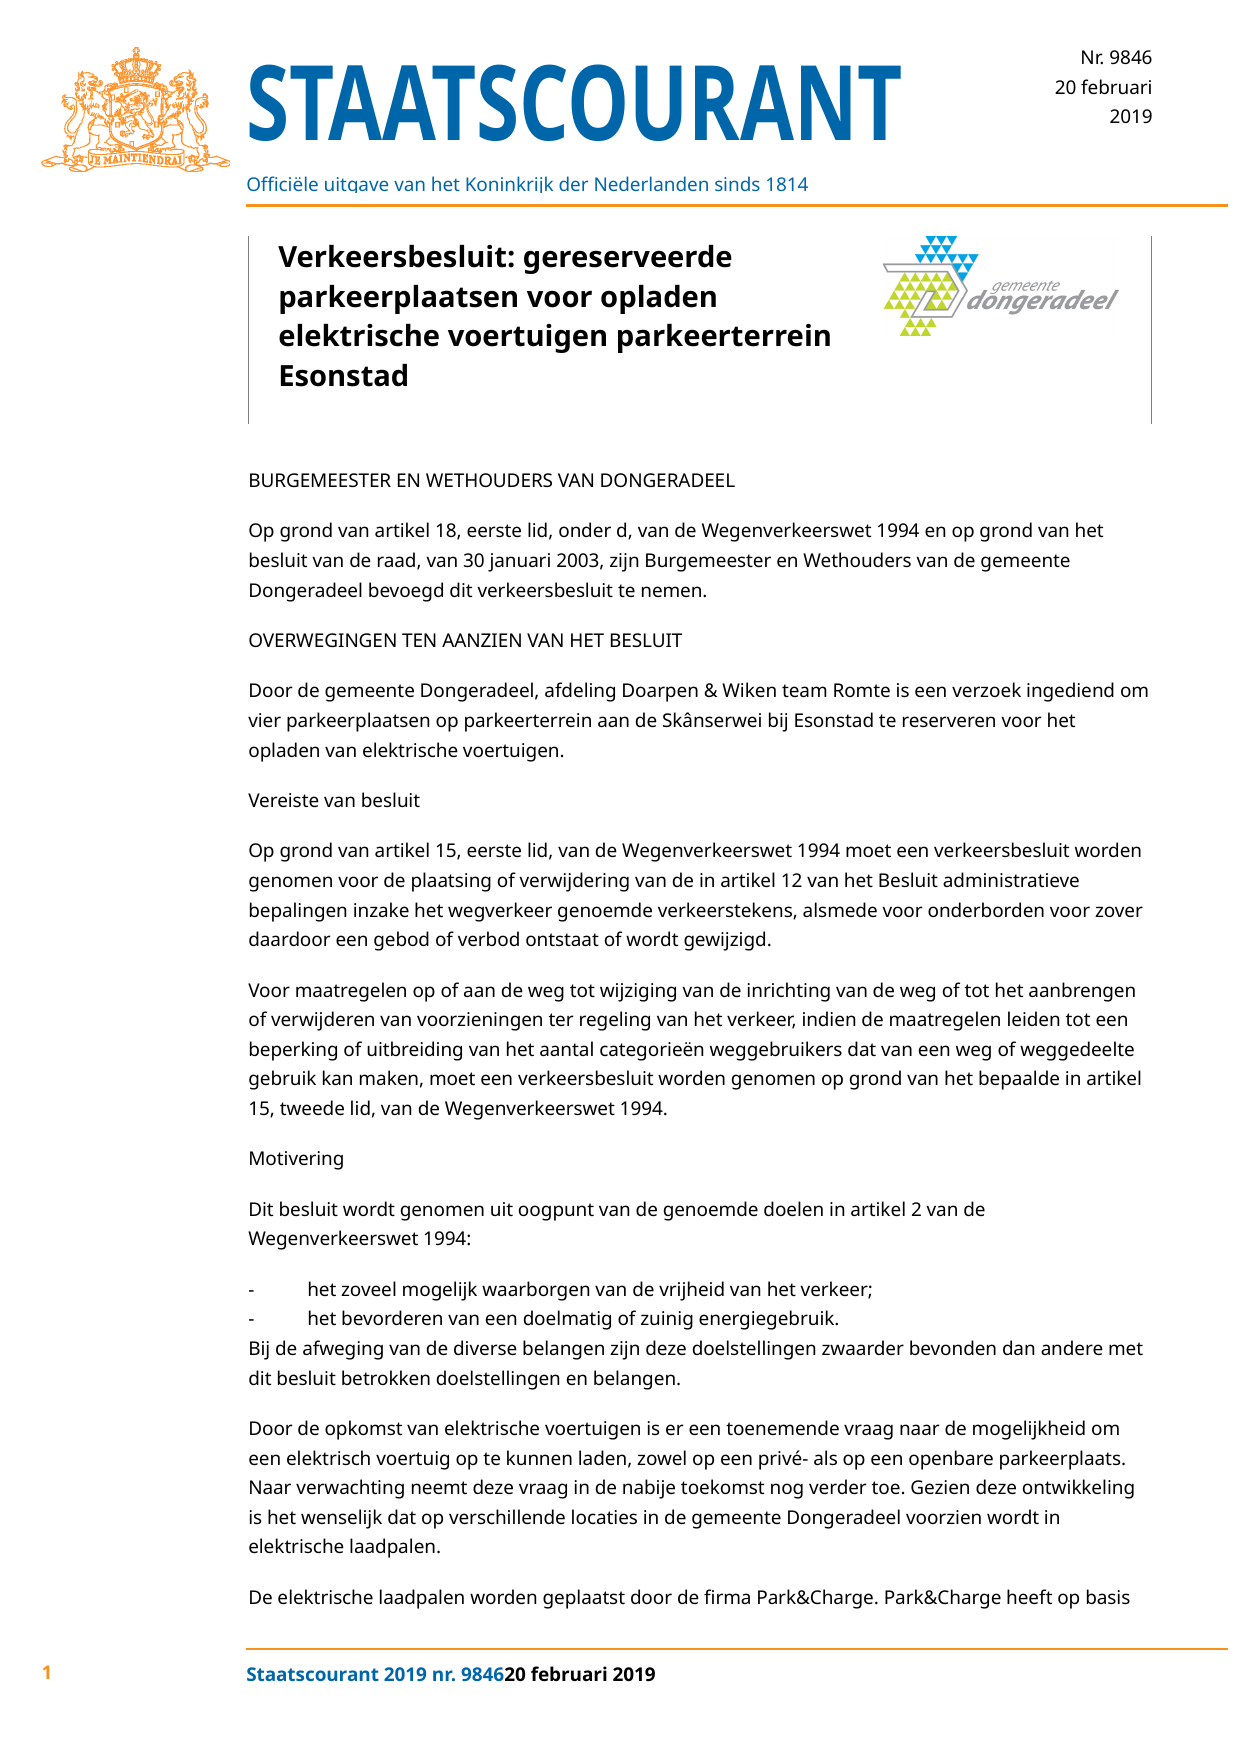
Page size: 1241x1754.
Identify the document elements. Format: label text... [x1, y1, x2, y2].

text Bij de afweging van de diverse belangen zijn deze doelstellingen zwaarder bevonden dan andere met dit besluit betrokken doelstellingen en belangen. [248, 1335, 1152, 1391]
text Dit besluit wordt genomen uit oogpunt van de genoemde doelen in artikel 2 van de Wegenverkeerswet 1994: [248, 1196, 1152, 1251]
picture [964, 257, 972, 263]
picture [938, 245, 945, 254]
text Op grond van artikel 18, eerste lid, onder d, van de Wegenverkeerswet 1994 en op grond van het besluit van de raad, van 30 januari 2003, zijn Burgemeester en Wethouders van de gemeente Dongeradeel bevoegd dit verkeersbesluit te nemen. [248, 518, 1152, 603]
picture [932, 239, 940, 245]
text Vereiste van besluit [248, 787, 1152, 813]
picture [959, 266, 966, 272]
picture [943, 238, 950, 245]
list het zoveel mogelijk waarborgen van de vrijheid van het verkeer; [248, 1276, 1152, 1302]
text BURGEMEESTER EN WETHOUDERS VAN DONGERADEEL [248, 467, 1152, 493]
list het bevorderen van een doelmatig of zuinig energiegebruik. [248, 1306, 1152, 1331]
text Op grond van artikel 15, eerste lid, van de Wegenverkeerswet 1994 moet een verkeersbesluit worden genomen voor de plaatsing of verwijdering van de in artikel 12 van het Besluit administratieve bepalingen inzake het wegverkeer genoemde verkeerstekens, alsmede voor onderborden voor zover daardoor een gebod of verbod ontstaat of wordt gewijzigd. [248, 838, 1152, 952]
picture [927, 248, 934, 254]
table_header [850, 236, 1151, 424]
picture [882, 236, 1119, 336]
text Voor maatregelen op of aan de weg tot wijziging van de inrichting van de weg of tot het aanbrengen of verwijderen van voorzieningen ter regeling van het verkeer, indien de maatregelen leiden tot een beperking of uitbreiding van het aantal categorieën weggebruikers dat van een weg of weggedeelte gebruik kan maken, moet een verkeersbesluit worden genomen op grond van het bepaalde in artikel 15, tweede lid, van de Wegenverkeerswet 1994. [248, 977, 1152, 1121]
text De elektrische laadpalen worden geplaatst door de firma Park&Charge. Park&Charge heeft op basis [248, 1584, 1152, 1610]
table_header Verkeersbesluit: gereserveerde parkeerplaatsen voor opladen elektrische voertuigen parkeerterrein Esonstad [249, 236, 850, 424]
text Door de gemeente Dongeradeel, afdeling Doarpen & Wiken team Romte is een verzoek ingediend om vier parkeerplaatsen op parkeerterrein aan de Skânserwei bij Esonstad te reserveren voor het opladen van elektrische voertuigen. [248, 678, 1152, 763]
text Door de opkomst van elektrische voertuigen is er een toenemende vraag naar de mogelijkheid om een elektrisch voertuig op te kunnen laden, zowel op een privé- als op een openbare parkeerplaats. Naar verwachting neemt deze vraag in de nabije toekomst nog verder toe. Gezien deze ontwikkeling is het wenselijk dat op verschillende locaties in de gemeente Dongeradeel voorzien wordt in elektrische laadpalen. [248, 1415, 1152, 1559]
text Motivering [248, 1146, 1152, 1171]
text OVERWEGINGEN TEN AANZIEN VAN HET BESLUIT [248, 627, 1152, 653]
picture [41, 47, 231, 172]
